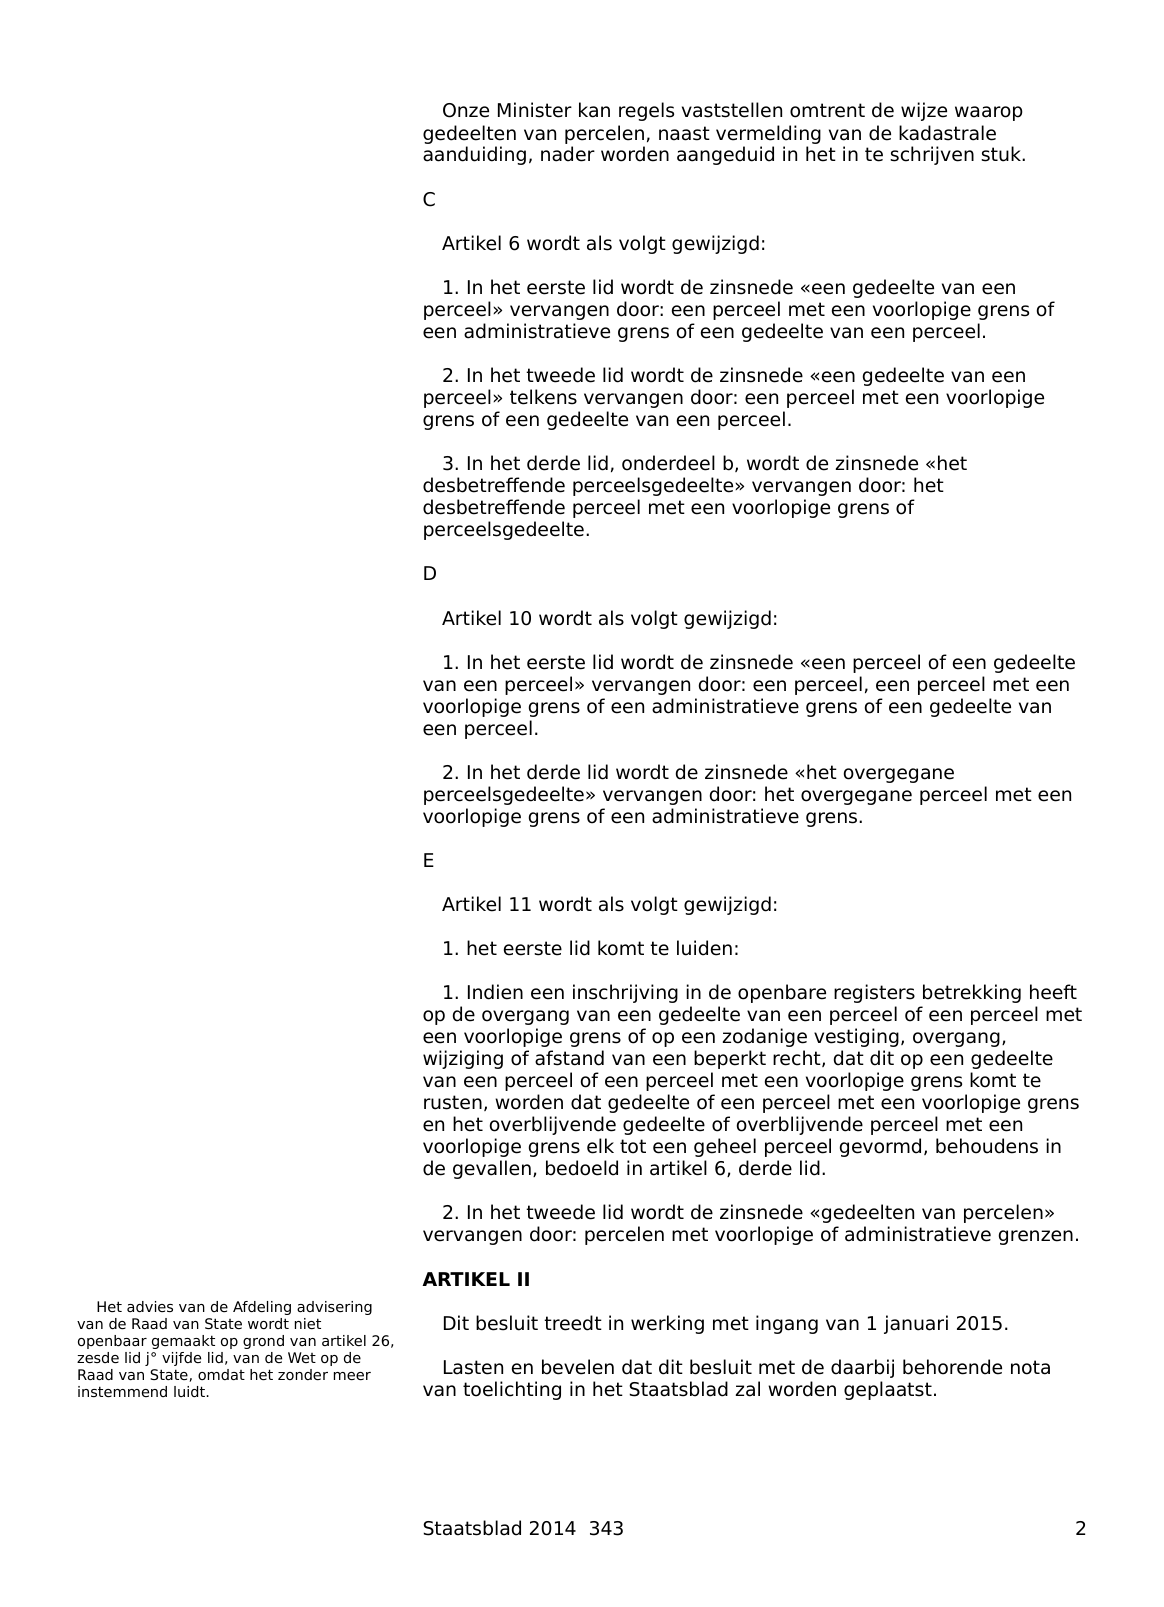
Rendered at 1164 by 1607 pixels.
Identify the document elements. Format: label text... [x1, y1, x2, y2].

text 2. In het derde lid wordt de zinsnede «het overgegane perceelsgedeelte» vervangen door: het overgegane perceel met een voorlopige grens of een administratieve grens. [422, 762, 1087, 828]
text Artikel 10 wordt als volgt gewijzigd: [422, 607, 1087, 629]
text 2. In het tweede lid wordt de zinsnede «gedeelten van percelen» vervangen door: percelen met voorlopige of administratieve grenzen. [422, 1202, 1087, 1246]
text 1. Indien een inschrijving in de openbare registers betrekking heeft op de overgang van een gedeelte van een perceel of een perceel met een voorlopige grens of op een zodanige vestiging, overgang, wijziging of afstand van een beperkt recht, dat dit op een gedeelte van een perceel of een perceel met een voorlopige grens komt te rusten, worden dat gedeelte of een perceel met een voorlopige grens en het overblijvende gedeelte of overblijvende perceel met een voorlopige grens elk tot een geheel perceel gevormd, behoudens in de gevallen, bedoeld in artikel 6, derde lid. [422, 982, 1087, 1180]
text Artikel 6 wordt als volgt gewijzigd: [422, 233, 1087, 255]
text E [422, 850, 1087, 872]
text Artikel 11 wordt als volgt gewijzigd: [422, 894, 1087, 916]
text C [422, 188, 1087, 211]
text 1. het eerste lid komt te luiden: [422, 938, 1087, 960]
subtitle ARTIKEL II [422, 1268, 1087, 1290]
text Lasten en bevelen dat dit besluit met de daarbij behorende nota van toelichting in het Staatsblad zal worden geplaatst. [422, 1357, 1087, 1401]
text 3. In het derde lid, onderdeel b, wordt de zinsnede «het desbetreffende perceelsgedeelte» vervangen door: het desbetreffende perceel met een voorlopige grens of perceelsgedeelte. [422, 453, 1087, 541]
text Dit besluit treedt in werking met ingang van 1 januari 2015. [422, 1313, 1087, 1334]
text 2. In het tweede lid wordt de zinsnede «een gedeelte van een perceel» telkens vervangen door: een perceel met een voorlopige grens of een gedeelte van een perceel. [422, 365, 1087, 431]
text 1. In het eerste lid wordt de zinsnede «een perceel of een gedeelte van een perceel» vervangen door: een perceel, een perceel met een voorlopige grens of een administratieve grens of een gedeelte van een perceel. [422, 652, 1087, 739]
text Het advies van de Afdeling advisering van de Raad van State wordt niet openbaar gemaakt op grond van artikel 26, zesde lid j° vijfde lid, van de Wet op de Raad van State, omdat het zonder meer instemmend luidt. [77, 1299, 396, 1401]
text 1. In het eerste lid wordt de zinsnede «een gedeelte van een perceel» vervangen door: een perceel met een voorlopige grens of een administratieve grens of een gedeelte van een perceel. [422, 277, 1087, 343]
text Onze Minister kan regels vaststellen omtrent de wijze waarop gedeelten van percelen, naast vermelding van de kadastrale aanduiding, nader worden aangeduid in het in te schrijven stuk. [422, 100, 1087, 166]
text D [422, 563, 1087, 585]
